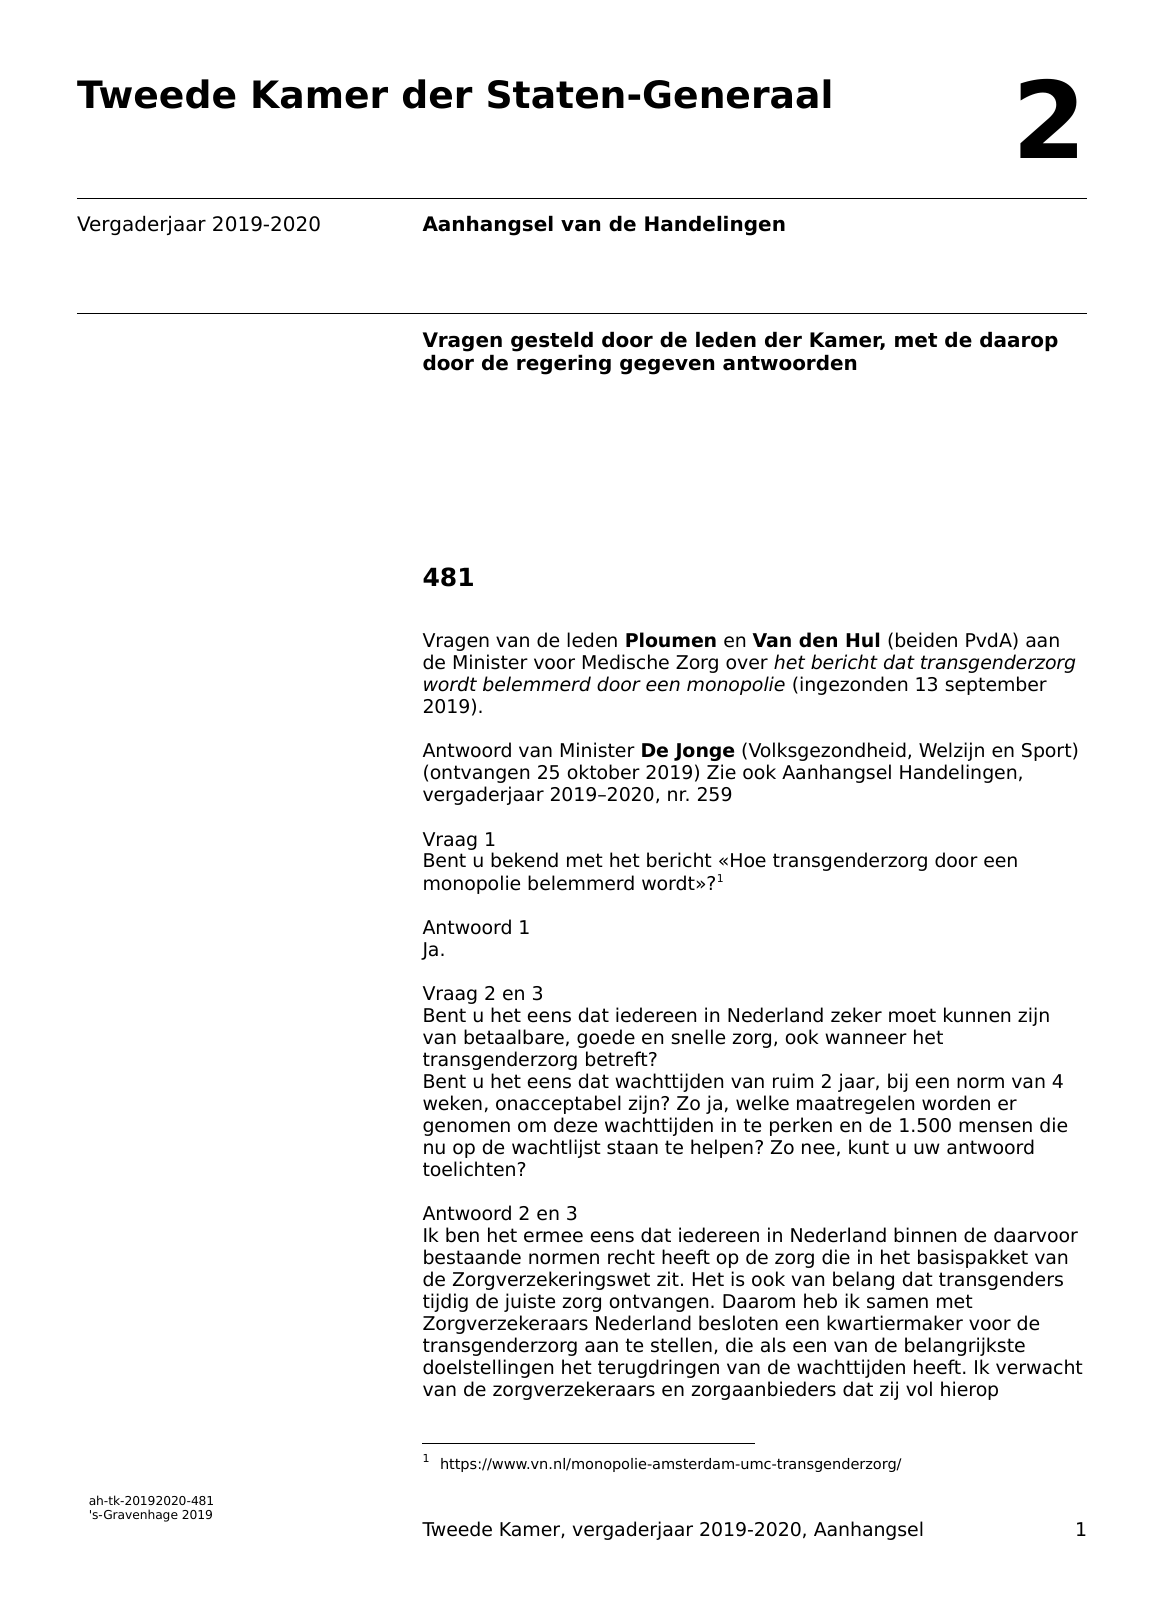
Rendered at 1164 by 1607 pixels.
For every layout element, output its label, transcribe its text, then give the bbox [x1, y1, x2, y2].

table_cell Vragen gesteld door de leden der Kamer, met de daarop door de regering gegeven antwoorden [422, 314, 1087, 375]
text Bent u het eens dat wachttijden van ruim 2 jaar, bij een norm van 4 weken, onacceptabel zijn? Zo ja, welke maatregelen worden er genomen om deze wachttijden in te perken en de 1.500 mensen die nu op de wachtlijst staan te helpen? Zo nee, kunt u uw antwoord toelichten? [422, 1071, 1087, 1181]
text Bent u bekend met het bericht «Hoe transgenderzorg door een monopolie belemmerd wordt»? [422, 850, 1087, 894]
text https://www.vn.nl/monopolie-amsterdam-umc-transgenderzorg/ [422, 1452, 1087, 1474]
text Ja. [422, 938, 1087, 961]
text Bent u het eens dat iedereen in Nederland zeker moet kunnen zijn van betaalbare, goede en snelle zorg, ook wanneer het transgenderzorg betreft? [422, 1005, 1087, 1071]
text Ik ben het ermee eens dat iedereen in Nederland binnen de daarvoor bestaande normen recht heeft op de zorg die in het basispakket van de Zorgverzekeringswet zit. Het is ook van belang dat transgenders tijdig de juiste zorg ontvangen. Daarom heb ik samen met Zorgverzekeraars Nederland besloten een kwartiermaker voor de transgenderzorg aan te stellen, die als een van de belangrijkste doelstellingen het terugdringen van de wachttijden heeft. Ik verwacht van de zorgverzekeraars en zorgaanbieders dat zij vol hierop [422, 1225, 1087, 1401]
text Vraag 1 [422, 828, 1087, 850]
table_header 2 [886, 59, 1087, 198]
table_cell Vergaderjaar 2019-2020 [77, 199, 422, 313]
text 481 [422, 563, 1087, 592]
text Antwoord 2 en 3 [422, 1203, 1087, 1225]
text Vragen van de leden Ploumen en Van den Hul (beiden PvdA) aan de Minister voor Medische Zorg over het bericht dat transgenderzorg wordt belemmerd door een monopolie (ingezonden 13 september 2019). [422, 630, 1087, 718]
text 's-Gravenhage 2019 [88, 1508, 323, 1522]
table_header Tweede Kamer der Staten-Generaal [77, 59, 886, 198]
text ah-tk-20192020-481 [88, 1494, 323, 1508]
text Antwoord van Minister De Jonge (Volksgezondheid, Welzijn en Sport) (ontvangen 25 oktober 2019) Zie ook Aanhangsel Handelingen, vergaderjaar 2019–2020, nr. 259 [422, 740, 1087, 806]
table_cell [77, 314, 422, 375]
text Antwoord 1 [422, 917, 1087, 938]
text Vraag 2 en 3 [422, 983, 1087, 1005]
table_cell Aanhangsel van de Handelingen [422, 199, 1087, 313]
